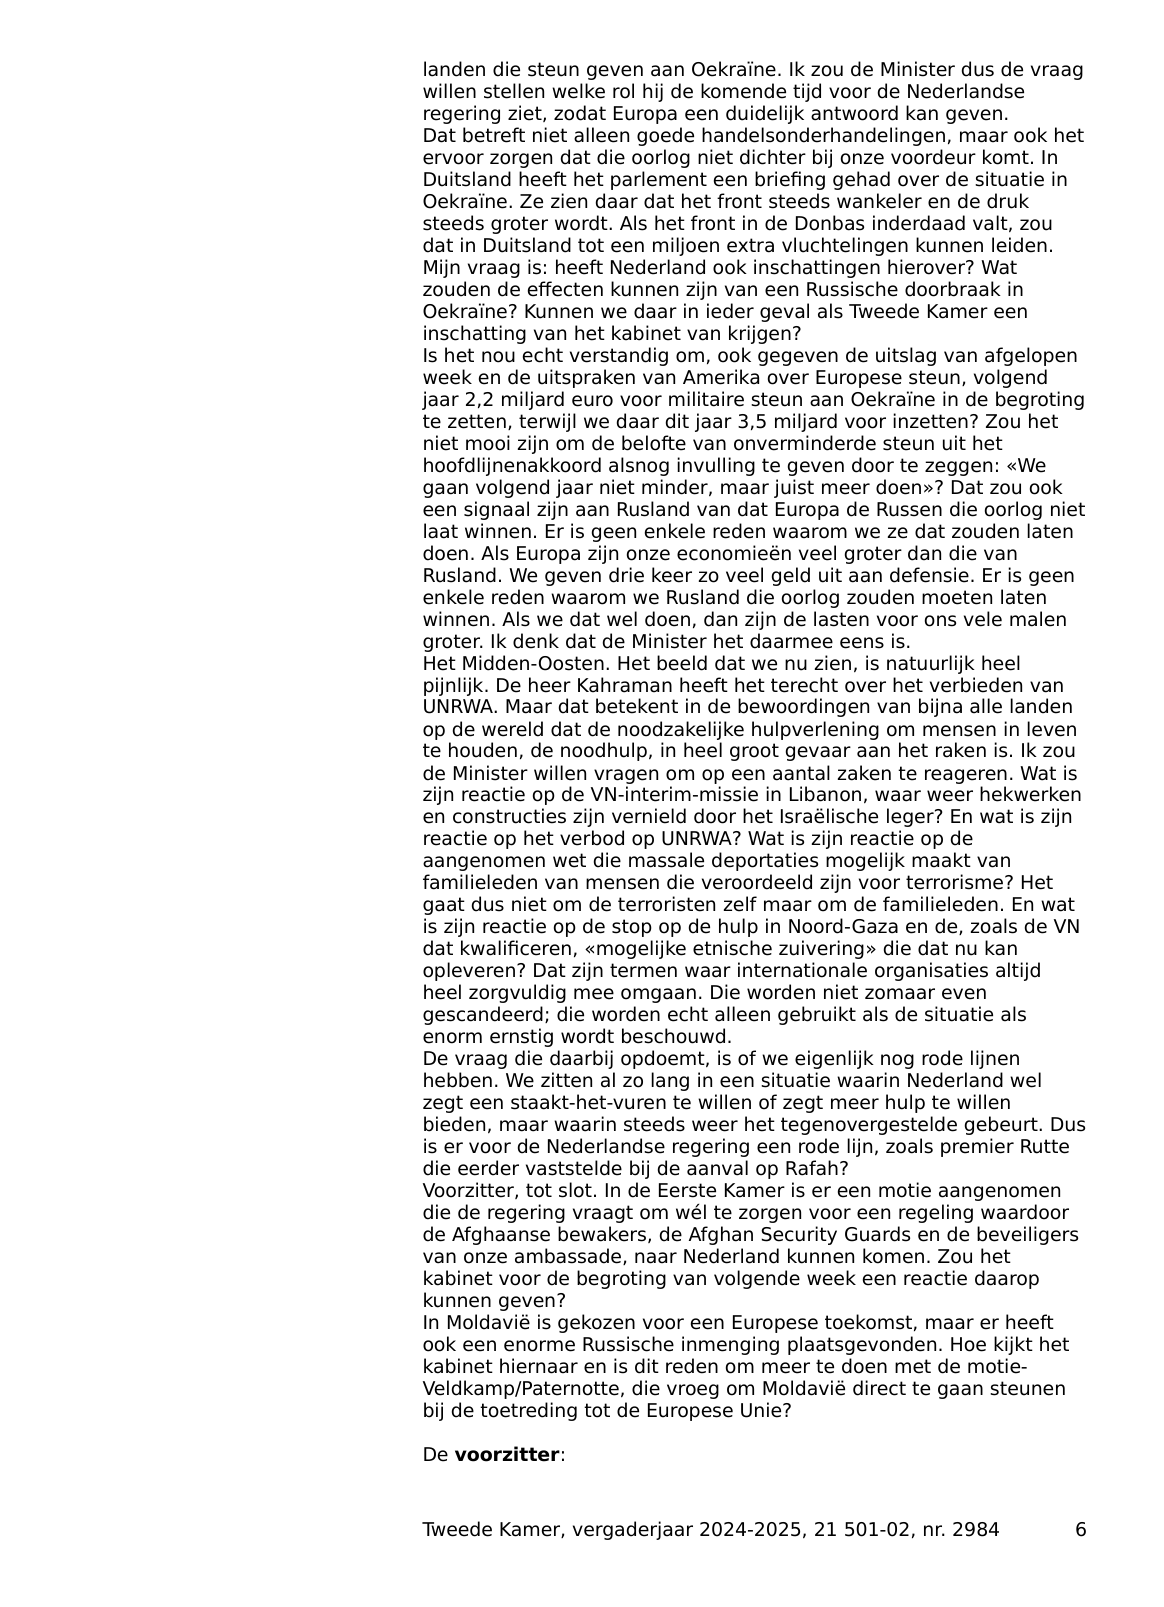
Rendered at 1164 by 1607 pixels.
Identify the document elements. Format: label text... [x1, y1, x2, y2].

text Is het nou echt verstandig om, ook gegeven de uitslag van afgelopen week en de uitspraken van Amerika over Europese steun, volgend jaar 2,2 miljard euro voor militaire steun aan Oekraïne in de begroting te zetten, terwijl we daar dit jaar 3,5 miljard voor inzetten? Zou het niet mooi zijn om de belofte van onverminderde steun uit het hoofdlijnenakkoord alsnog invulling te geven door te zeggen: «We gaan volgend jaar niet minder, maar juist meer doen»? Dat zou ook een signaal zijn aan Rusland van dat Europa de Russen die oorlog niet laat winnen. Er is geen enkele reden waarom we ze dat zouden laten doen. Als Europa zijn onze economieën veel groter dan die van Rusland. We geven drie keer zo veel geld uit aan defensie. Er is geen enkele reden waarom we Rusland die oorlog zouden moeten laten winnen. Als we dat wel doen, dan zijn de lasten voor ons vele malen groter. Ik denk dat de Minister het daarmee eens is. [422, 345, 1087, 652]
text Het Midden-Oosten. Het beeld dat we nu zien, is natuurlijk heel pijnlijk. De heer Kahraman heeft het terecht over het verbieden van UNRWA. Maar dat betekent in de bewoordingen van bijna alle landen op de wereld dat de noodzakelijke hulpverlening om mensen in leven te houden, de noodhulp, in heel groot gevaar aan het raken is. Ik zou de Minister willen vragen om op een aantal zaken te reageren. Wat is zijn reactie op de VN-interim-missie in Libanon, waar weer hekwerken en constructies zijn vernield door het Israëlische leger? En wat is zijn reactie op het verbod op UNRWA? Wat is zijn reactie op de aangenomen wet die massale deportaties mogelijk maakt van familieleden van mensen die veroordeeld zijn voor terrorisme? Het gaat dus niet om de terroristen zelf maar om de familieleden. En wat is zijn reactie op de stop op de hulp in Noord-Gaza en de, zoals de VN dat kwalificeren, «mogelijke etnische zuivering» die dat nu kan opleveren? Dat zijn termen waar internationale organisaties altijd heel zorgvuldig mee omgaan. Die worden niet zomaar even gescandeerd; die worden echt alleen gebruikt als de situatie als enorm ernstig wordt beschouwd. [422, 652, 1087, 1048]
text Voorzitter, tot slot. In de Eerste Kamer is er een motie aangenomen die de regering vraagt om wél te zorgen voor een regeling waardoor de Afghaanse bewakers, de Afghan Security Guards en de beveiligers van onze ambassade, naar Nederland kunnen komen. Zou het kabinet voor de begroting van volgende week een reactie daarop kunnen geven? [422, 1180, 1087, 1312]
text In Moldavië is gekozen voor een Europese toekomst, maar er heeft ook een enorme Russische inmenging plaatsgevonden. Hoe kijkt het kabinet hiernaar en is dit reden om meer te doen met de motie-Veldkamp/Paternotte, die vroeg om Moldavië direct te gaan steunen bij de toetreding tot de Europese Unie? [422, 1312, 1087, 1422]
text De vraag die daarbij opdoemt, is of we eigenlijk nog rode lijnen hebben. We zitten al zo lang in een situatie waarin Nederland wel zegt een staakt-het-vuren te willen of zegt meer hulp te willen bieden, maar waarin steeds weer het tegenovergestelde gebeurt. Dus is er voor de Nederlandse regering een rode lijn, zoals premier Rutte die eerder vaststelde bij de aanval op Rafah? [422, 1048, 1087, 1180]
text landen die steun geven aan Oekraïne. Ik zou de Minister dus de vraag willen stellen welke rol hij de komende tijd voor de Nederlandse regering ziet, zodat Europa een duidelijk antwoord kan geven. [422, 59, 1087, 125]
text De voorzitter: [422, 1444, 1087, 1466]
text Dat betreft niet alleen goede handelsonderhandelingen, maar ook het ervoor zorgen dat die oorlog niet dichter bij onze voordeur komt. In Duitsland heeft het parlement een briefing gehad over de situatie in Oekraïne. Ze zien daar dat het front steeds wankeler en de druk steeds groter wordt. Als het front in de Donbas inderdaad valt, zou dat in Duitsland tot een miljoen extra vluchtelingen kunnen leiden. Mijn vraag is: heeft Nederland ook inschattingen hierover? Wat zouden de effecten kunnen zijn van een Russische doorbraak in Oekraïne? Kunnen we daar in ieder geval als Tweede Kamer een inschatting van het kabinet van krijgen? [422, 125, 1087, 345]
